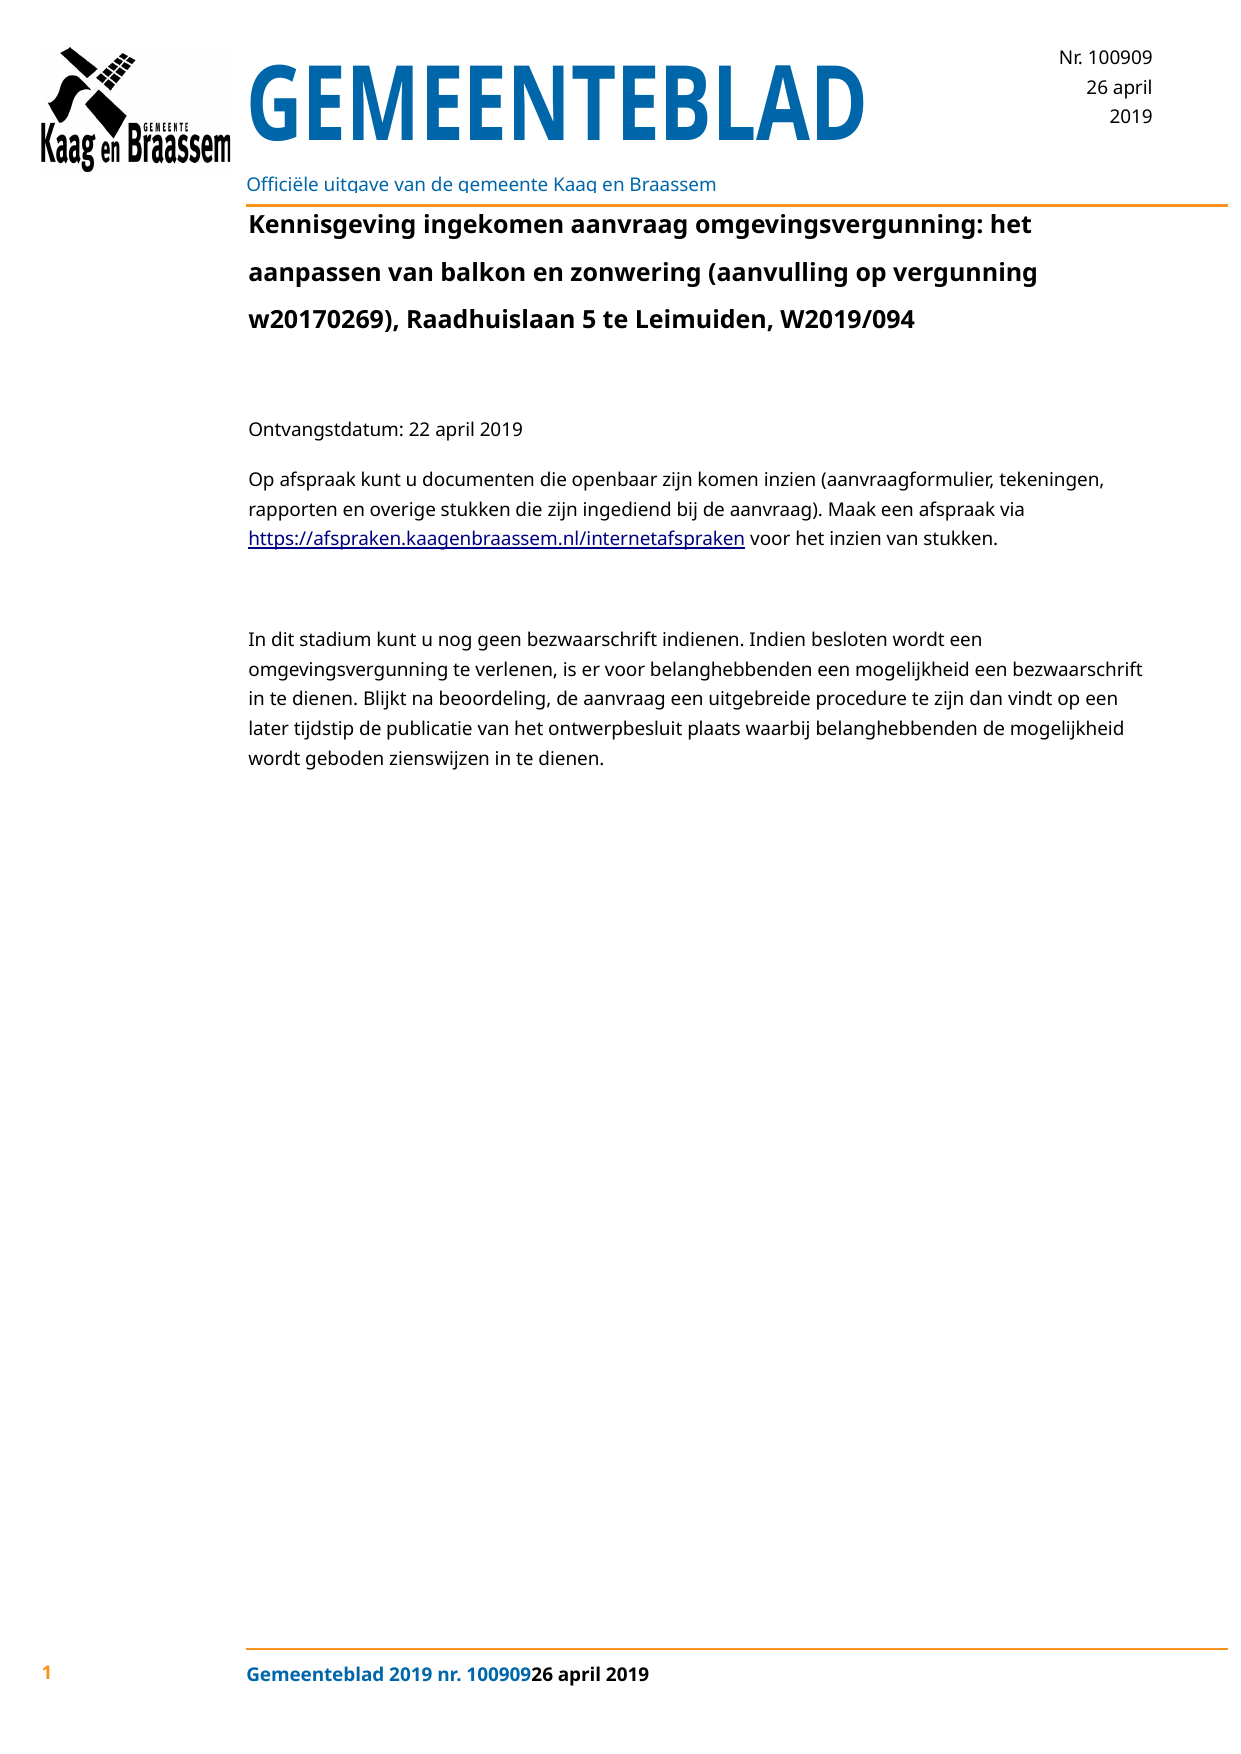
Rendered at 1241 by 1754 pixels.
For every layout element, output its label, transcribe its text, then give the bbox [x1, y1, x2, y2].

picture [41, 47, 231, 172]
text Op afspraak kunt u documenten die openbaar zijn komen inzien (aanvraagformulier, tekeningen, rapporten en overige stukken die zijn ingediend bij de aanvraag). Maak een afspraak via https://afspraken.kaagenbraassem.nl/internetafspraken voor het inzien van stukken. [248, 466, 1152, 551]
text Kennisgeving ingekomen aanvraag omgevingsvergunning: het aanpassen van balkon en zonwering (aanvulling op vergunning w20170269), Raadhuislaan 5 te Leimuiden, W2019/094 [248, 207, 1152, 336]
text In dit stadium kunt u nog geen bezwaarschrift indienen. Indien besloten wordt een omgevingsvergunning te verlenen, is er voor belanghebbenden een mogelijkheid een bezwaarschrift in te dienen. Blijkt na beoordeling, de aanvraag een uitgebreide procedure te zijn dan vindt op een later tijdstip de publicatie van het ontwerpbesluit plaats waarbij belanghebbenden de mogelijkheid wordt geboden zienswijzen in te dienen. [248, 626, 1152, 770]
text Ontvangstdatum: 22 april 2019 [248, 416, 1152, 442]
